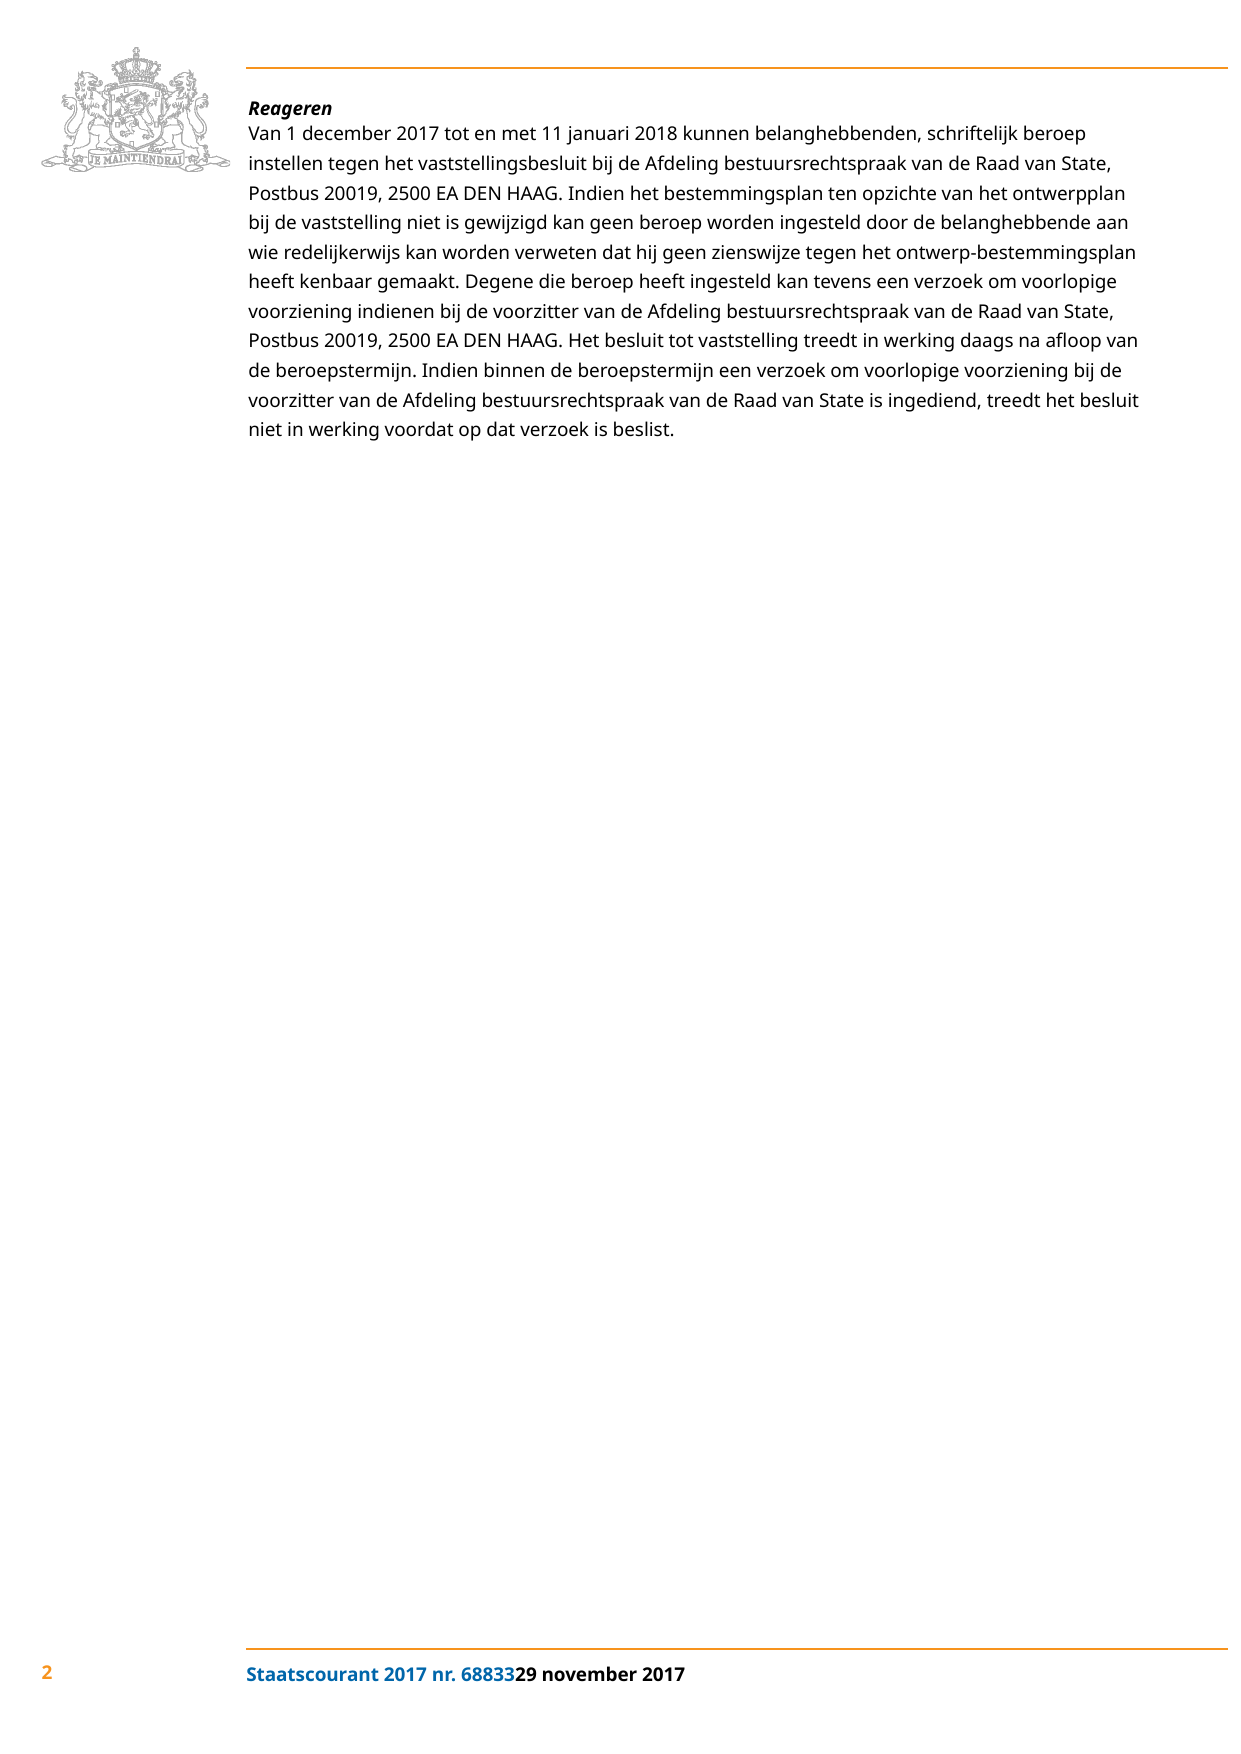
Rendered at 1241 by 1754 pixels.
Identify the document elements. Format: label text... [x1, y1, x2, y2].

text Reageren [248, 95, 1152, 121]
text Van 1 december 2017 tot en met 11 januari 2018 kunnen belanghebbenden, schriftelijk beroep instellen tegen het vaststellingsbesluit bij de Afdeling bestuursrechtspraak van de Raad van State, Postbus 20019, 2500 EA DEN HAAG. Indien het bestemmingsplan ten opzichte van het ontwerpplan bij de vaststelling niet is gewijzigd kan geen beroep worden ingesteld door de belanghebbende aan wie redelijkerwijs kan worden verweten dat hij geen zienswijze tegen het ontwerp-bestemmingsplan heeft kenbaar gemaakt. Degene die beroep heeft ingesteld kan tevens een verzoek om voorlopige voorziening indienen bij de voorzitter van de Afdeling bestuursrechtspraak van de Raad van State, Postbus 20019, 2500 EA DEN HAAG. Het besluit tot vaststelling treedt in werking daags na afloop van de beroepstermijn. Indien binnen de beroepstermijn een verzoek om voorlopige voorziening bij de voorzitter van de Afdeling bestuursrechtspraak van de Raad van State is ingediend, treedt het besluit niet in werking voordat op dat verzoek is beslist. [248, 121, 1152, 442]
picture [41, 47, 231, 172]
